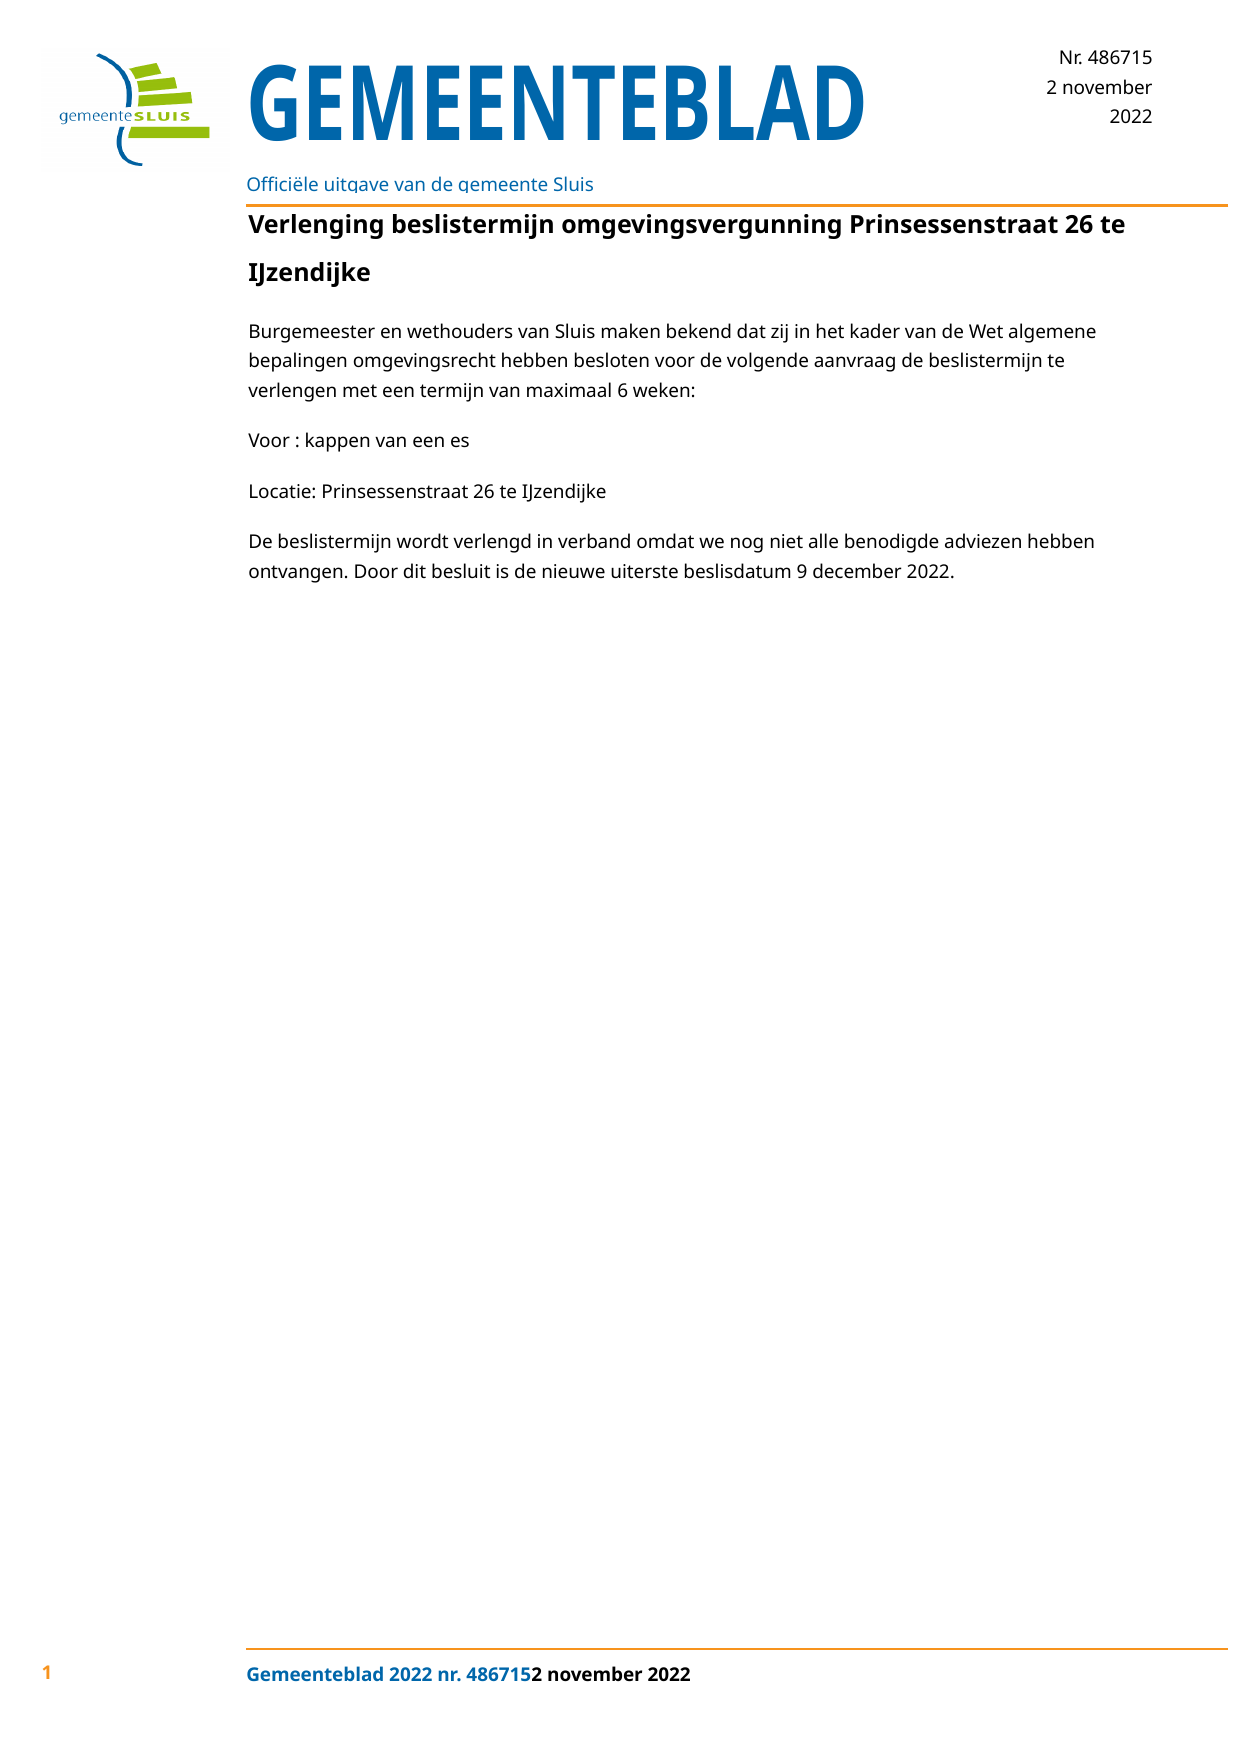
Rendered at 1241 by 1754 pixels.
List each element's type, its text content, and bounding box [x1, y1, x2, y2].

text Voor : kappen van een es [248, 427, 1152, 453]
text Locatie: Prinsessenstraat 26 te IJzendijke [248, 478, 1152, 504]
text Burgemeester en wethouders van Sluis maken bekend dat zij in het kader van de Wet algemene bepalingen omgevingsrecht hebben besloten voor de volgende aanvraag de beslistermijn te verlengen met een termijn van maximaal 6 weken: [248, 318, 1152, 403]
picture [41, 47, 231, 172]
text Verlenging beslistermijn omgevingsvergunning Prinsessenstraat 26 te IJzendijke [248, 207, 1152, 288]
text De beslistermijn wordt verlengd in verband omdat we nog niet alle benodigde adviezen hebben ontvangen. Door dit besluit is de nieuwe uiterste beslisdatum 9 december 2022. [248, 528, 1152, 584]
